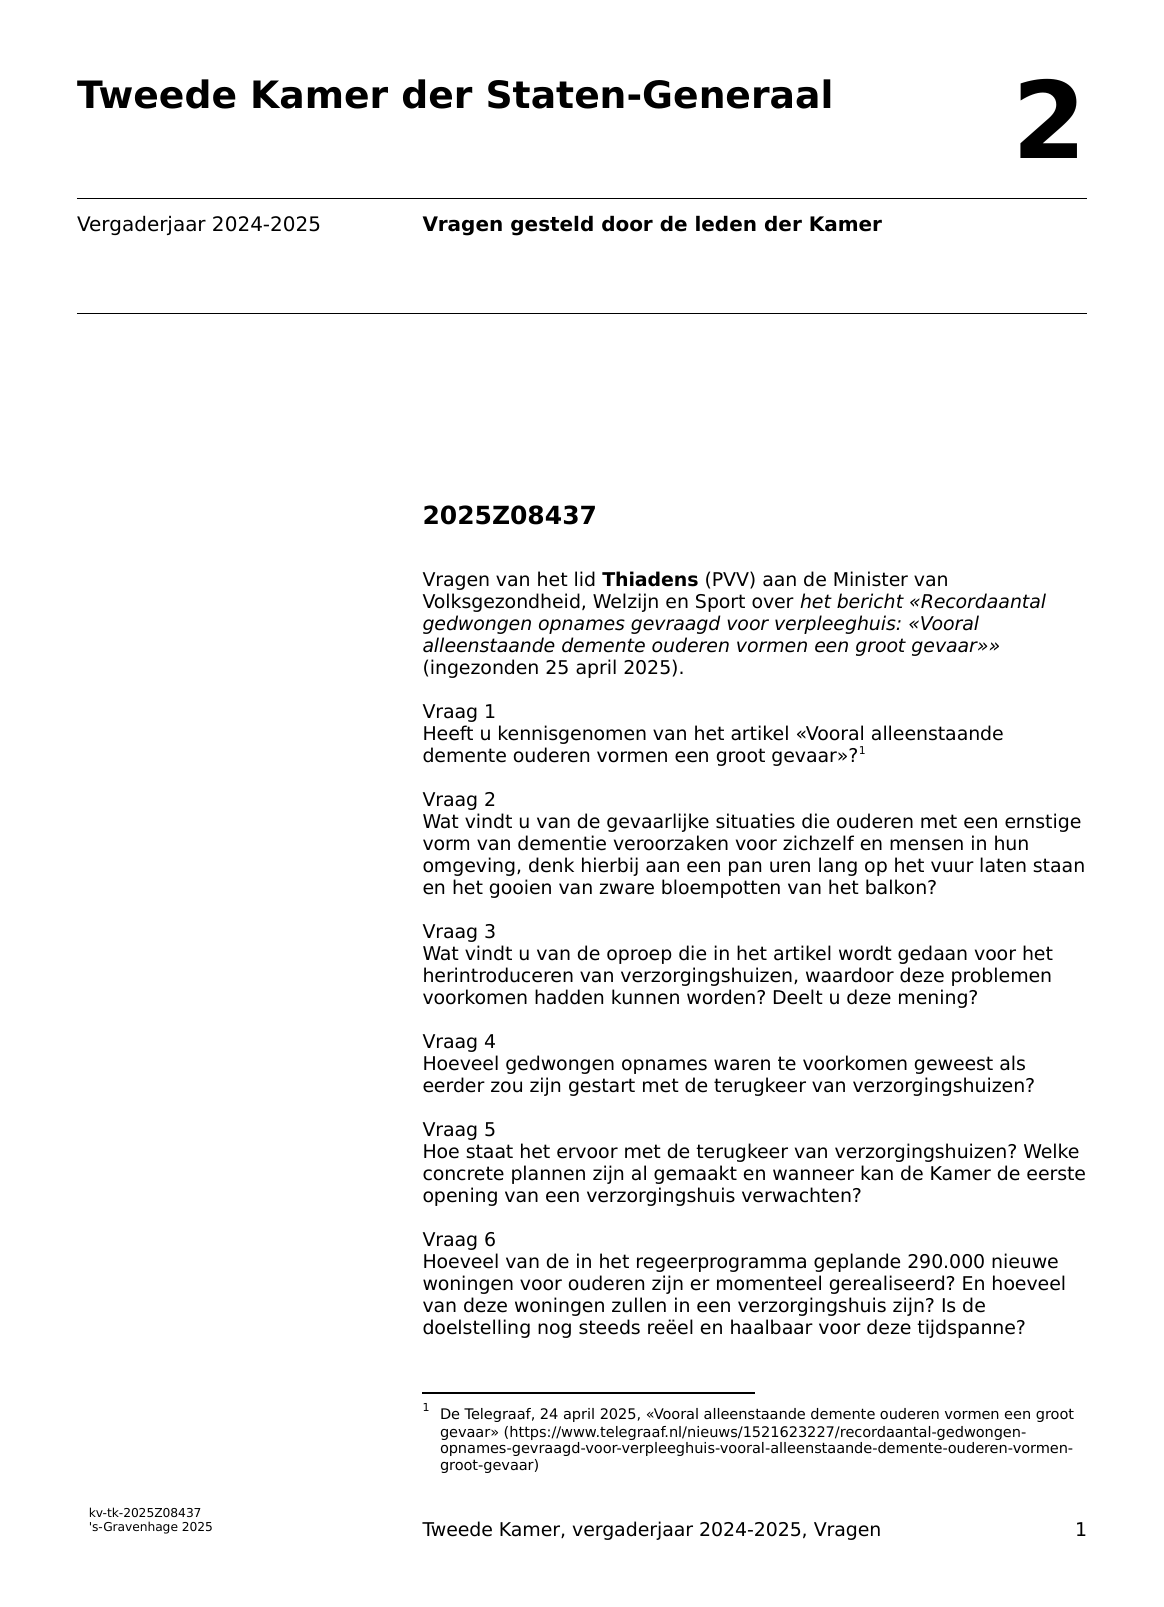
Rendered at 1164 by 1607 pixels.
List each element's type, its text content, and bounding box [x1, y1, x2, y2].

table_cell Vragen gesteld door de leden der Kamer [422, 199, 1087, 313]
text Hoeveel gedwongen opnames waren te voorkomen geweest als eerder zou zijn gestart met de terugkeer van verzorgingshuizen? [422, 1053, 1087, 1097]
text Wat vindt u van de gevaarlijke situaties die ouderen met een ernstige vorm van dementie veroorzaken voor zichzelf en mensen in hun omgeving, denk hierbij aan een pan uren lang op het vuur laten staan en het gooien van zware bloempotten van het balkon? [422, 811, 1087, 899]
text Hoe staat het ervoor met de terugkeer van verzorgingshuizen? Welke concrete plannen zijn al gemaakt en wanneer kan de Kamer de eerste opening van een verzorgingshuis verwachten? [422, 1141, 1087, 1207]
text 's-Gravenhage 2025 [88, 1520, 323, 1534]
text Vraag 2 [422, 789, 1087, 811]
text De Telegraaf, 24 april 2025, «Vooral alleenstaande demente ouderen vormen een groot gevaar» (https://www.telegraaf.nl/nieuws/1521623227/recordaantal-gedwongen-opnames-gevraagd-voor-verpleeghuis-vooral-alleenstaande-demente-ouderen-vormen-groot-gevaar) [422, 1402, 1087, 1474]
text Wat vindt u van de oproep die in het artikel wordt gedaan voor het herintroduceren van verzorgingshuizen, waardoor deze problemen voorkomen hadden kunnen worden? Deelt u deze mening? [422, 943, 1087, 1009]
text kv-tk-2025Z08437 [88, 1506, 323, 1520]
table_header 2 [886, 59, 1087, 198]
table_header Tweede Kamer der Staten-Generaal [77, 59, 886, 198]
text Hoeveel van de in het regeerprogramma geplande 290.000 nieuwe woningen voor ouderen zijn er momenteel gerealiseerd? En hoeveel van deze woningen zullen in een verzorgingshuis zijn? Is de doelstelling nog steeds reëel en haalbaar voor deze tijdspanne? [422, 1251, 1087, 1339]
text Vraag 1 [422, 701, 1087, 723]
text Vraag 6 [422, 1229, 1087, 1251]
text Vragen van het lid Thiadens (PVV) aan de Minister van Volksgezondheid, Welzijn en Sport over het bericht «Recordaantal gedwongen opnames gevraagd voor verpleeghuis: «Vooral alleenstaande demente ouderen vormen een groot gevaar»» (ingezonden 25 april 2025). [422, 569, 1087, 679]
text Vraag 3 [422, 921, 1087, 943]
text Heeft u kennisgenomen van het artikel «Vooral alleenstaande demente ouderen vormen een groot gevaar»? [422, 723, 1087, 767]
text Vraag 5 [422, 1119, 1087, 1141]
text 2025Z08437 [422, 501, 1087, 531]
table_cell Vergaderjaar 2024-2025 [77, 199, 422, 313]
text Vraag 4 [422, 1031, 1087, 1053]
